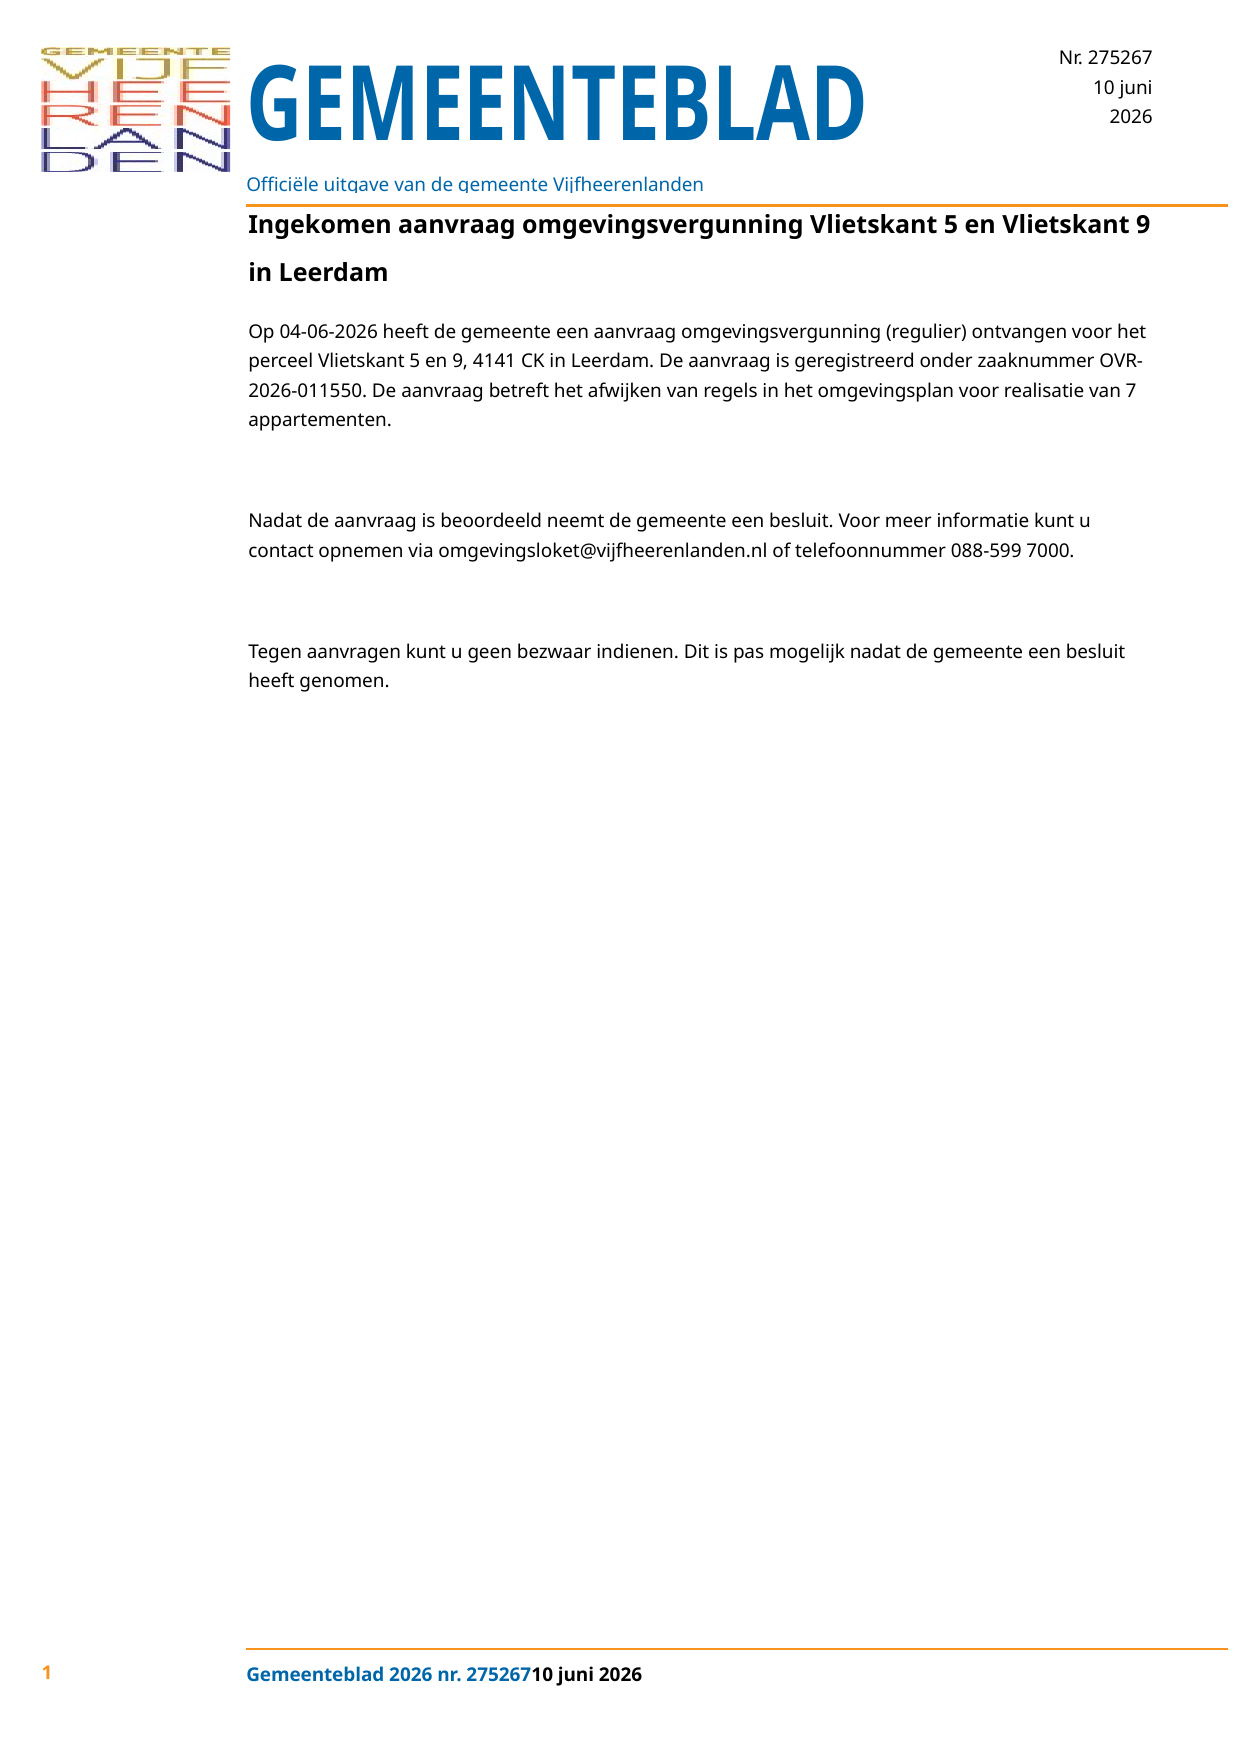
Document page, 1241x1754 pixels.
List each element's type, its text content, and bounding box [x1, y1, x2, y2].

text Ingekomen aanvraag omgevingsvergunning Vlietskant 5 en Vlietskant 9 in Leerdam [248, 207, 1152, 288]
text Op 04-06-2026 heeft de gemeente een aanvraag omgevingsvergunning (regulier) ontvangen voor het perceel Vlietskant 5 en 9, 4141 CK in Leerdam. De aanvraag is geregistreerd onder zaaknummer OVR-2026-011550. De aanvraag betreft het afwijken van regels in het omgevingsplan voor realisatie van 7 appartementen. [248, 318, 1152, 432]
text Nadat de aanvraag is beoordeeld neemt de gemeente een besluit. Voor meer informatie kunt u contact opnemen via omgevingsloket@vijfheerenlanden.nl of telefoonnummer 088-599 7000. [248, 507, 1152, 563]
picture [41, 47, 231, 172]
text Tegen aanvragen kunt u geen bezwaar indienen. Dit is pas mogelijk nadat de gemeente een besluit heeft genomen. [248, 638, 1152, 693]
